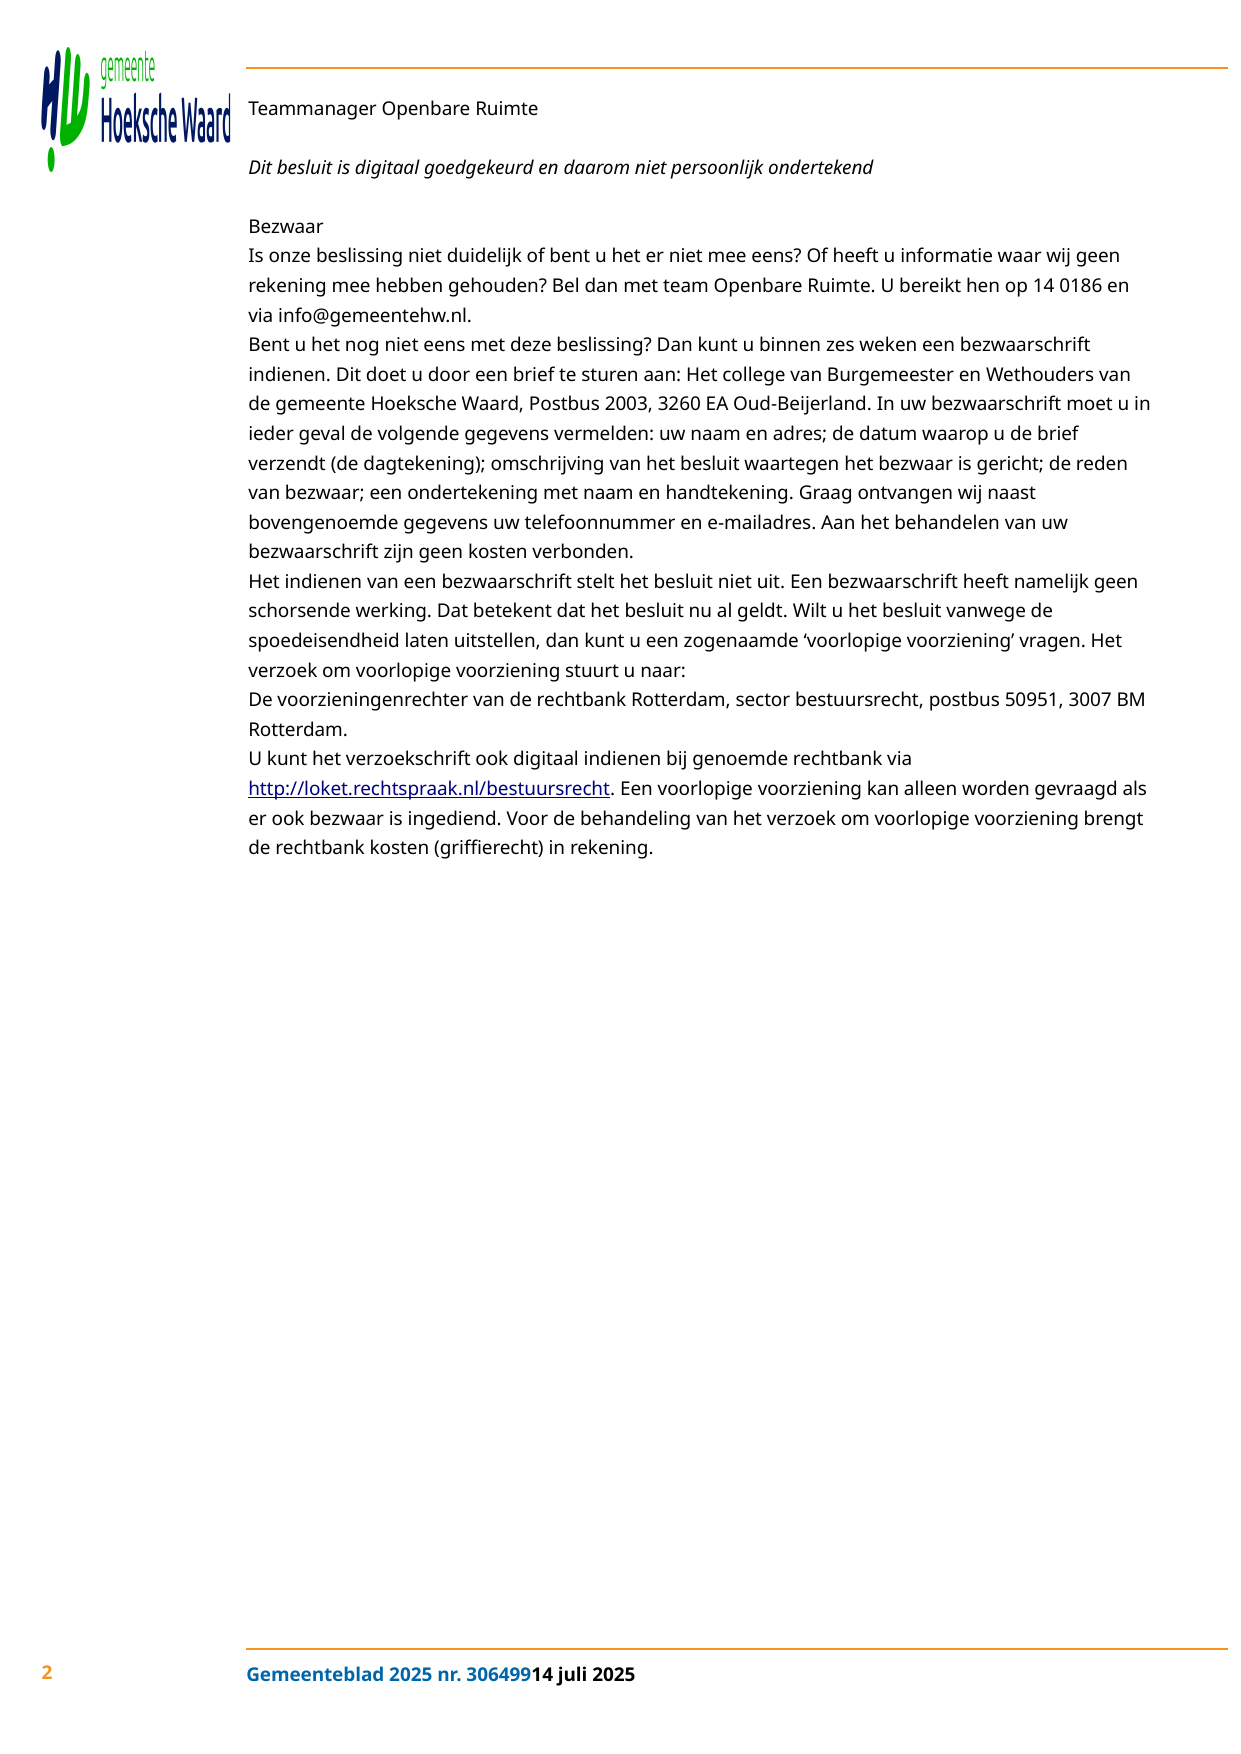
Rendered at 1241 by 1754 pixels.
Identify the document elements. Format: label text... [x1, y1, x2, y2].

text Bezwaar [248, 213, 1152, 239]
text Is onze beslissing niet duidelijk of bent u het er niet mee eens? Of heeft u informatie waar wij geen rekening mee hebben gehouden? Bel dan met team Openbare Ruimte. U bereikt hen op 14 0186 en via info@gemeentehw.nl. [248, 243, 1152, 328]
text Dit besluit is digitaal goedgekeurd en daarom niet persoonlijk ondertekend [248, 154, 1152, 180]
text Bent u het nog niet eens met deze beslissing? Dan kunt u binnen zes weken een bezwaarschrift indienen. Dit doet u door een brief te sturen aan: Het college van Burgemeester en Wethouders van de gemeente Hoeksche Waard, Postbus 2003, 3260 EA Oud-Beijerland. In uw bezwaarschrift moet u in ieder geval de volgende gegevens vermelden: uw naam en adres; de datum waarop u de brief verzendt (de dagtekening); omschrijving van het besluit waartegen het bezwaar is gericht; de reden van bezwaar; een ondertekening met naam en handtekening. Graag ontvangen wij naast bovengenoemde gegevens uw telefoonnummer en e-mailadres. Aan het behandelen van uw bezwaarschrift zijn geen kosten verbonden. [248, 331, 1152, 564]
text De voorzieningenrechter van de rechtbank Rotterdam, sector bestuursrecht, postbus 50951, 3007 BM Rotterdam. [248, 686, 1152, 742]
text Teammanager Openbare Ruimte [248, 95, 1152, 121]
text Het indienen van een bezwaarschrift stelt het besluit niet uit. Een bezwaarschrift heeft namelijk geen schorsende werking. Dat betekent dat het besluit nu al geldt. Wilt u het besluit vanwege de spoedeisendheid laten uitstellen, dan kunt u een zogenaamde ‘voorlopige voorziening’ vragen. Het verzoek om voorlopige voorziening stuurt u naar: [248, 568, 1152, 683]
picture [41, 47, 231, 172]
text U kunt het verzoekschrift ook digitaal indienen bij genoemde rechtbank via http://loket.rechtspraak.nl/bestuursrecht. Een voorlopige voorziening kan alleen worden gevraagd als er ook bezwaar is ingediend. Voor de behandeling van het verzoek om voorlopige voorziening brengt de rechtbank kosten (griffierecht) in rekening. [248, 746, 1152, 860]
